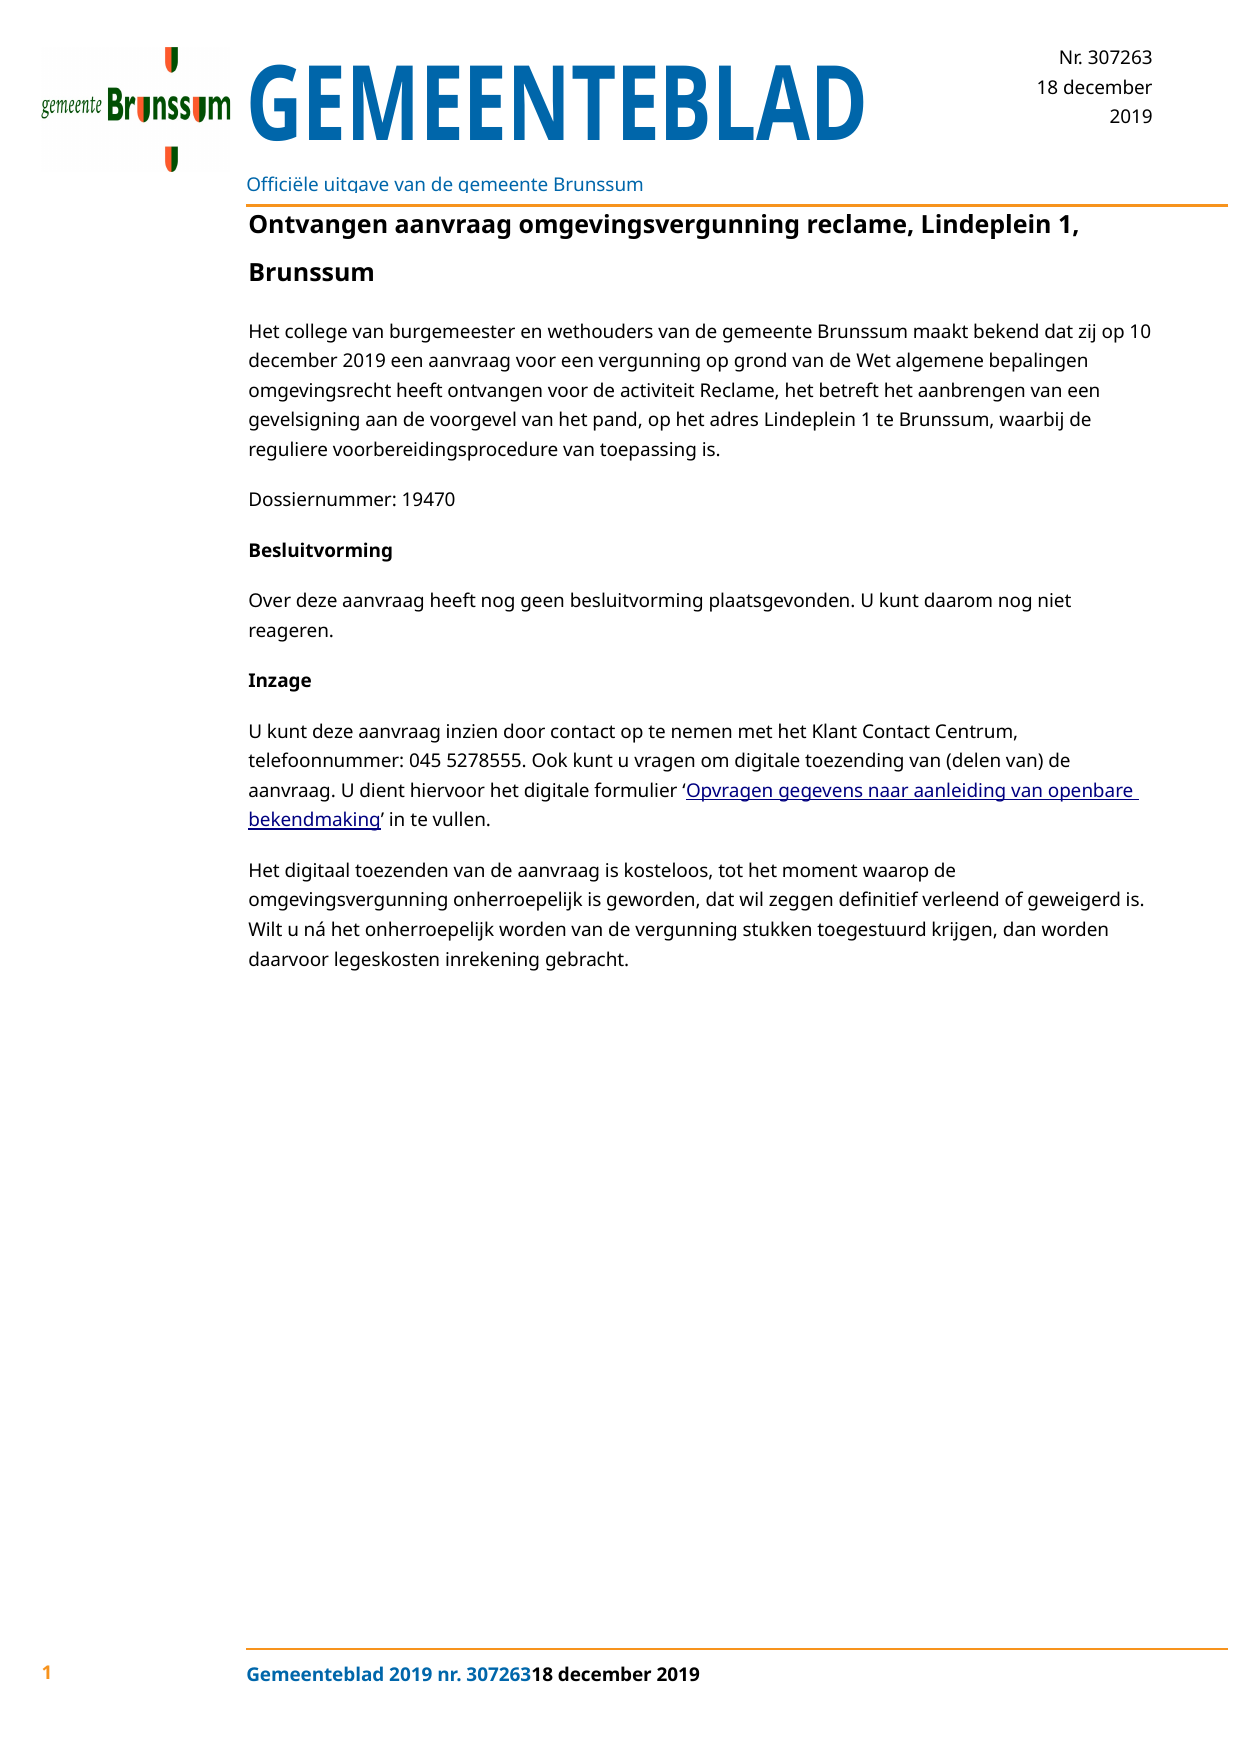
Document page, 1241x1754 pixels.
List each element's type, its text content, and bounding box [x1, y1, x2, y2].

picture [41, 47, 231, 172]
text Ontvangen aanvraag omgevingsvergunning reclame, Lindeplein 1, Brunssum [248, 207, 1152, 288]
text Dossiernummer: 19470 [248, 487, 1152, 512]
text Het digitaal toezenden van de aanvraag is kosteloos, tot het moment waarop de omgevingsvergunning onherroepelijk is geworden, dat wil zeggen definitief verleend of geweigerd is. Wilt u ná het onherroepelijk worden van de vergunning stukken toegestuurd krijgen, dan worden daarvoor legeskosten inrekening gebracht. [248, 857, 1152, 972]
text Het college van burgemeester en wethouders van de gemeente Brunssum maakt bekend dat zij op 10 december 2019 een aanvraag voor een vergunning op grond van de Wet algemene bepalingen omgevingsrecht heeft ontvangen voor de activiteit Reclame, het betreft het aanbrengen van een gevelsigning aan de voorgevel van het pand, op het adres Lindeplein 1 te Brunssum, waarbij de reguliere voorbereidingsprocedure van toepassing is. [248, 318, 1152, 462]
text Inzage [248, 667, 1152, 693]
text Besluitvorming [248, 537, 1152, 563]
text Over deze aanvraag heeft nog geen besluitvorming plaatsgevonden. U kunt daarom nog niet reageren. [248, 587, 1152, 643]
text U kunt deze aanvraag inzien door contact op te nemen met het Klant Contact Centrum, telefoonnummer: 045 5278555. Ook kunt u vragen om digitale toezending van (delen van) de aanvraag. U dient hiervoor het digitale formulier ‘Opvragen gegevens naar aanleiding van openbare bekendmaking’ in te vullen. [248, 718, 1152, 832]
